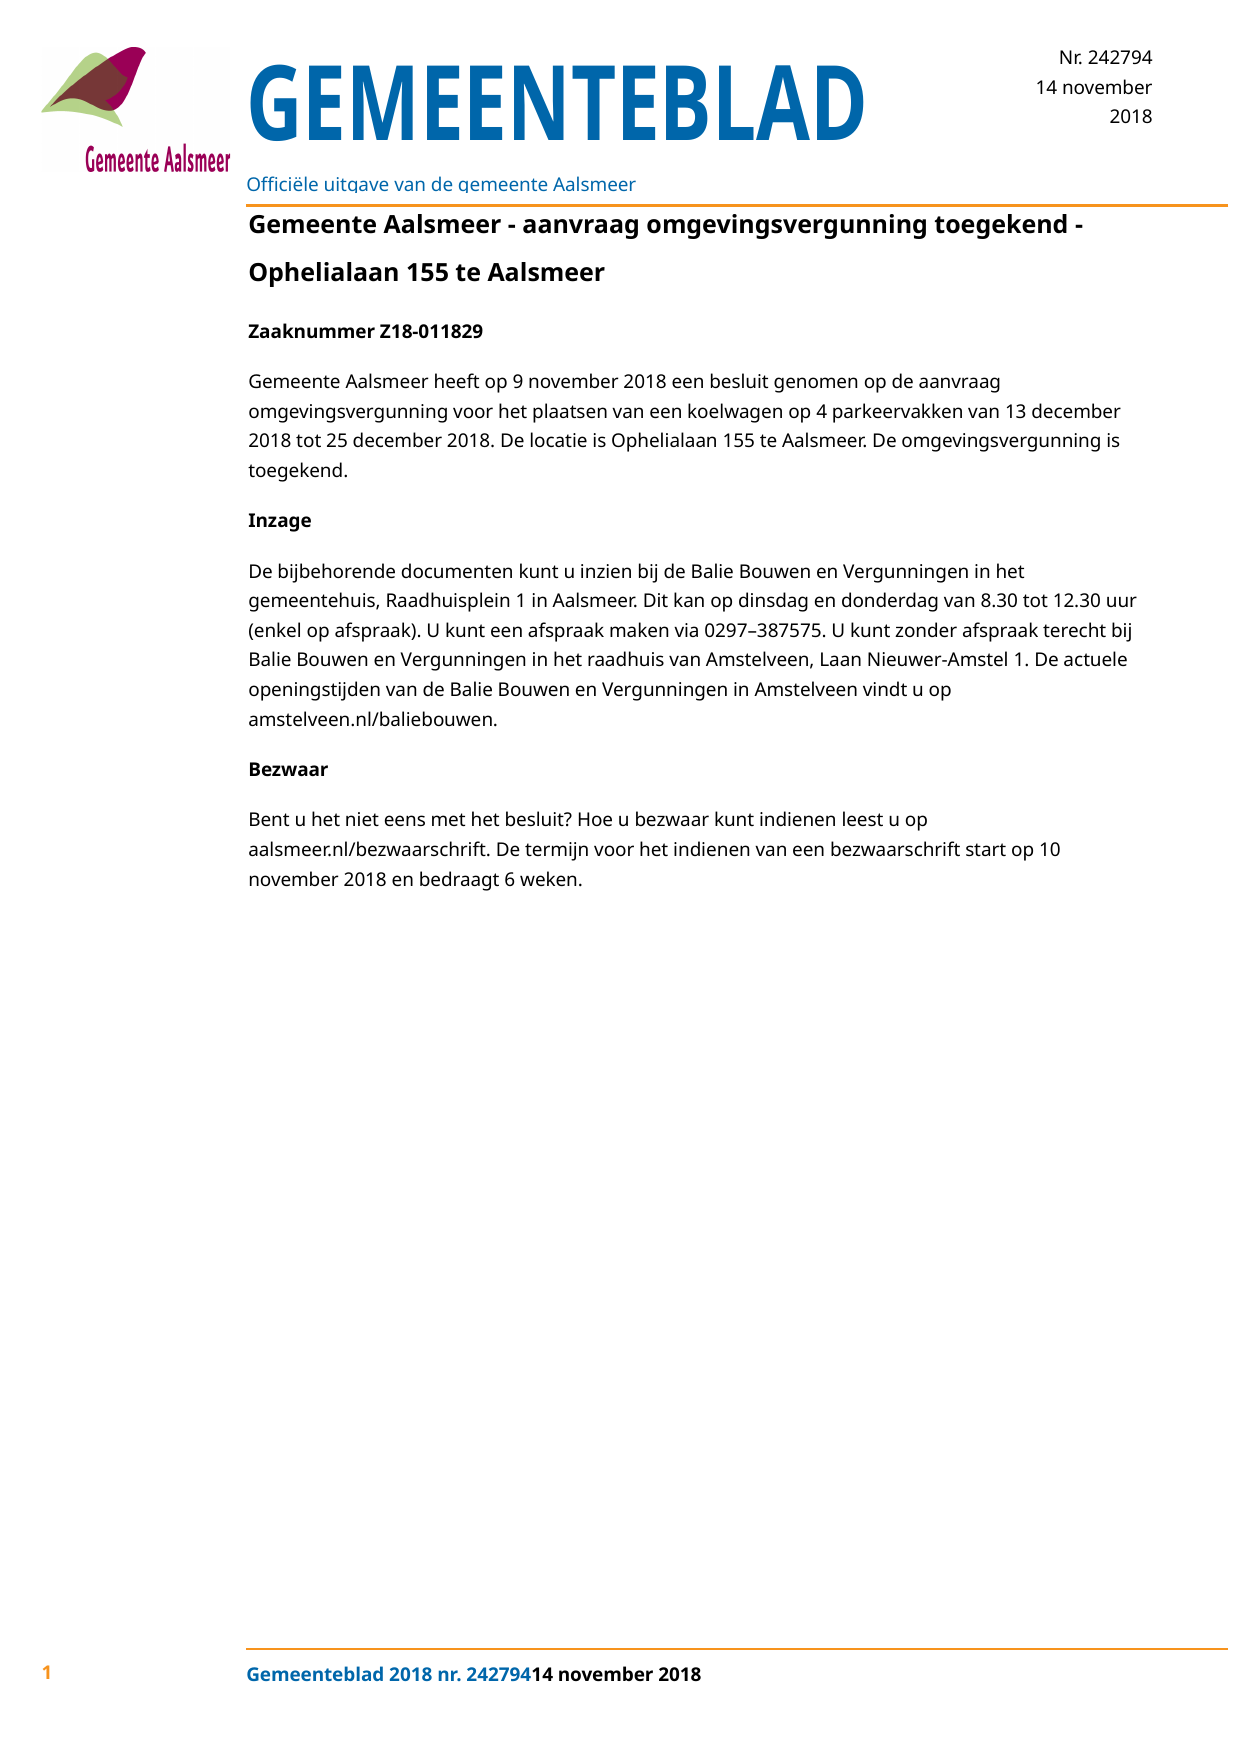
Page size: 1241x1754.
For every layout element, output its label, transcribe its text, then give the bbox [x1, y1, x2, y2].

text Bezwaar [248, 756, 1152, 782]
text Zaaknummer Z18-011829 [248, 318, 1152, 344]
text Inzage [248, 507, 1152, 533]
text Gemeente Aalsmeer heeft op 9 november 2018 een besluit genomen op de aanvraag omgevingsvergunning voor het plaatsen van een koelwagen op 4 parkeervakken van 13 december 2018 tot 25 december 2018. De locatie is Ophelialaan 155 te Aalsmeer. De omgevingsvergunning is toegekend. [248, 368, 1152, 483]
text Gemeente Aalsmeer - aanvraag omgevingsvergunning toegekend - Ophelialaan 155 te Aalsmeer [248, 207, 1152, 288]
picture [41, 47, 231, 172]
text Bent u het niet eens met het besluit? Hoe u bezwaar kunt indienen leest u op aalsmeer.nl/bezwaarschrift. De termijn voor het indienen van een bezwaarschrift start op 10 november 2018 en bedraagt 6 weken. [248, 807, 1152, 892]
text De bijbehorende documenten kunt u inzien bij de Balie Bouwen en Vergunningen in het gemeentehuis, Raadhuisplein 1 in Aalsmeer. Dit kan op dinsdag en donderdag van 8.30 tot 12.30 uur (enkel op afspraak). U kunt een afspraak maken via 0297–387575. U kunt zonder afspraak terecht bij Balie Bouwen en Vergunningen in het raadhuis van Amstelveen, Laan Nieuwer-Amstel 1. De actuele openingstijden van de Balie Bouwen en Vergunningen in Amstelveen vindt u op amstelveen.nl/baliebouwen. [248, 558, 1152, 732]
